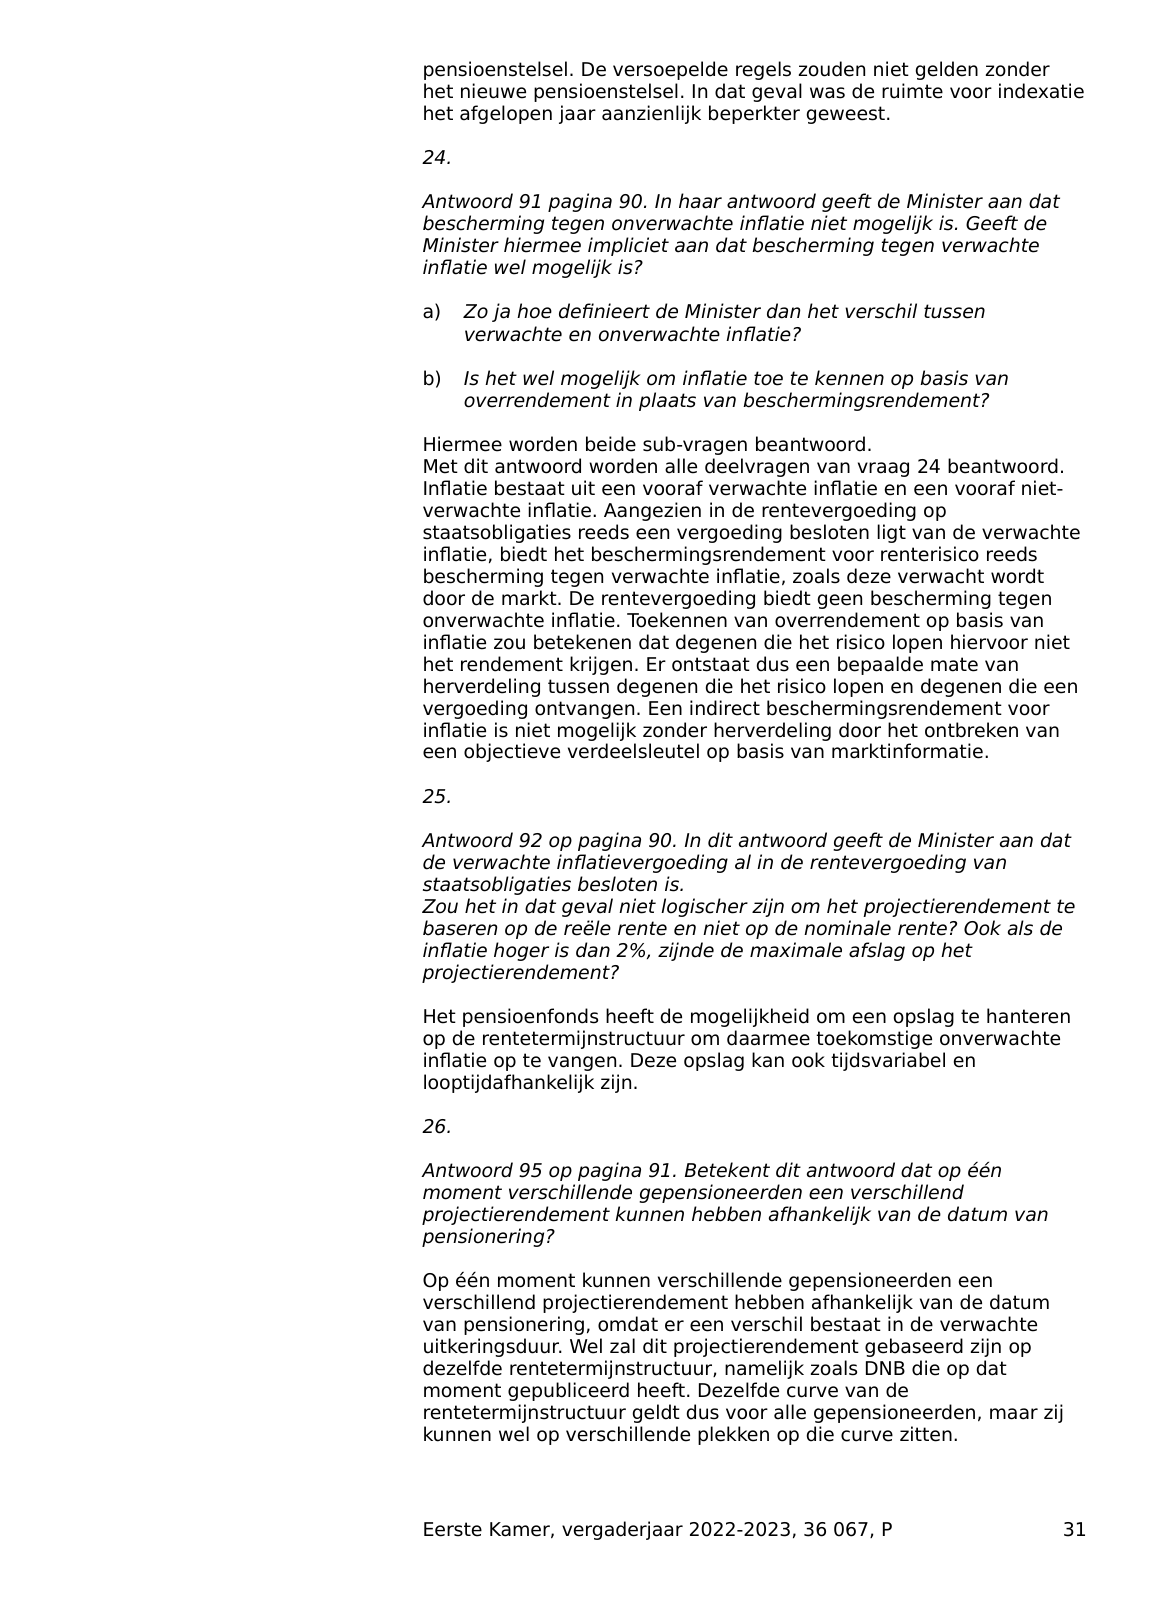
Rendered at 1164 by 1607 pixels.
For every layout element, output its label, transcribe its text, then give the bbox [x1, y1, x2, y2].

text Antwoord 95 op pagina 91. Betekent dit antwoord dat op één moment verschillende gepensioneerden een verschillend projectierendement kunnen hebben afhankelijk van de datum van pensionering? [422, 1160, 1087, 1248]
subtitle 24. [422, 147, 1087, 169]
text pensioenstelsel. De versoepelde regels zouden niet gelden zonder het nieuwe pensioenstelsel. In dat geval was de ruimte voor indexatie het afgelopen jaar aanzienlijk beperkter geweest. [422, 59, 1087, 125]
text Antwoord 91 pagina 90. In haar antwoord geeft de Minister aan dat bescherming tegen onverwachte inflatie niet mogelijk is. Geeft de Minister hiermee impliciet aan dat bescherming tegen verwachte inflatie wel mogelijk is? [422, 191, 1087, 279]
text a) Zo ja hoe definieert de Minister dan het verschil tussen verwachte en onverwachte inflatie? [422, 301, 1087, 345]
subtitle 25. [422, 786, 1087, 808]
subtitle 26. [422, 1116, 1087, 1138]
text Zou het in dat geval niet logischer zijn om het projectierendement te baseren op de reële rente en niet op de nominale rente? Ook als de inflatie hoger is dan 2%, zijnde de maximale afslag op het projectierendement? [422, 896, 1087, 984]
text Antwoord 92 op pagina 90. In dit antwoord geeft de Minister aan dat de verwachte inflatievergoeding al in de rentevergoeding van staatsobligaties besloten is. [422, 830, 1087, 896]
text Het pensioenfonds heeft de mogelijkheid om een opslag te hanteren op de rentetermijnstructuur om daarmee toekomstige onverwachte inflatie op te vangen. Deze opslag kan ook tijdsvariabel en looptijdafhankelijk zijn. [422, 1006, 1087, 1094]
text Met dit antwoord worden alle deelvragen van vraag 24 beantwoord. Inflatie bestaat uit een vooraf verwachte inflatie en een vooraf niet-verwachte inflatie. Aangezien in de rentevergoeding op staatsobligaties reeds een vergoeding besloten ligt van de verwachte inflatie, biedt het beschermingsrendement voor renterisico reeds bescherming tegen verwachte inflatie, zoals deze verwacht wordt door de markt. De rentevergoeding biedt geen bescherming tegen onverwachte inflatie. Toekennen van overrendement op basis van inflatie zou betekenen dat degenen die het risico lopen hiervoor niet het rendement krijgen. Er ontstaat dus een bepaalde mate van herverdeling tussen degenen die het risico lopen en degenen die een vergoeding ontvangen. Een indirect beschermingsrendement voor inflatie is niet mogelijk zonder herverdeling door het ontbreken van een objectieve verdeelsleutel op basis van marktinformatie. [422, 456, 1087, 763]
text Hiermee worden beide sub-vragen beantwoord. [422, 434, 1087, 456]
text Op één moment kunnen verschillende gepensioneerden een verschillend projectierendement hebben afhankelijk van de datum van pensionering, omdat er een verschil bestaat in de verwachte uitkeringsduur. Wel zal dit projectierendement gebaseerd zijn op dezelfde rentetermijnstructuur, namelijk zoals DNB die op dat moment gepubliceerd heeft. Dezelfde curve van de rentetermijnstructuur geldt dus voor alle gepensioneerden, maar zij kunnen wel op verschillende plekken op die curve zitten. [422, 1270, 1087, 1446]
text b) Is het wel mogelijk om inflatie toe te kennen op basis van overrendement in plaats van beschermingsrendement? [422, 368, 1087, 412]
